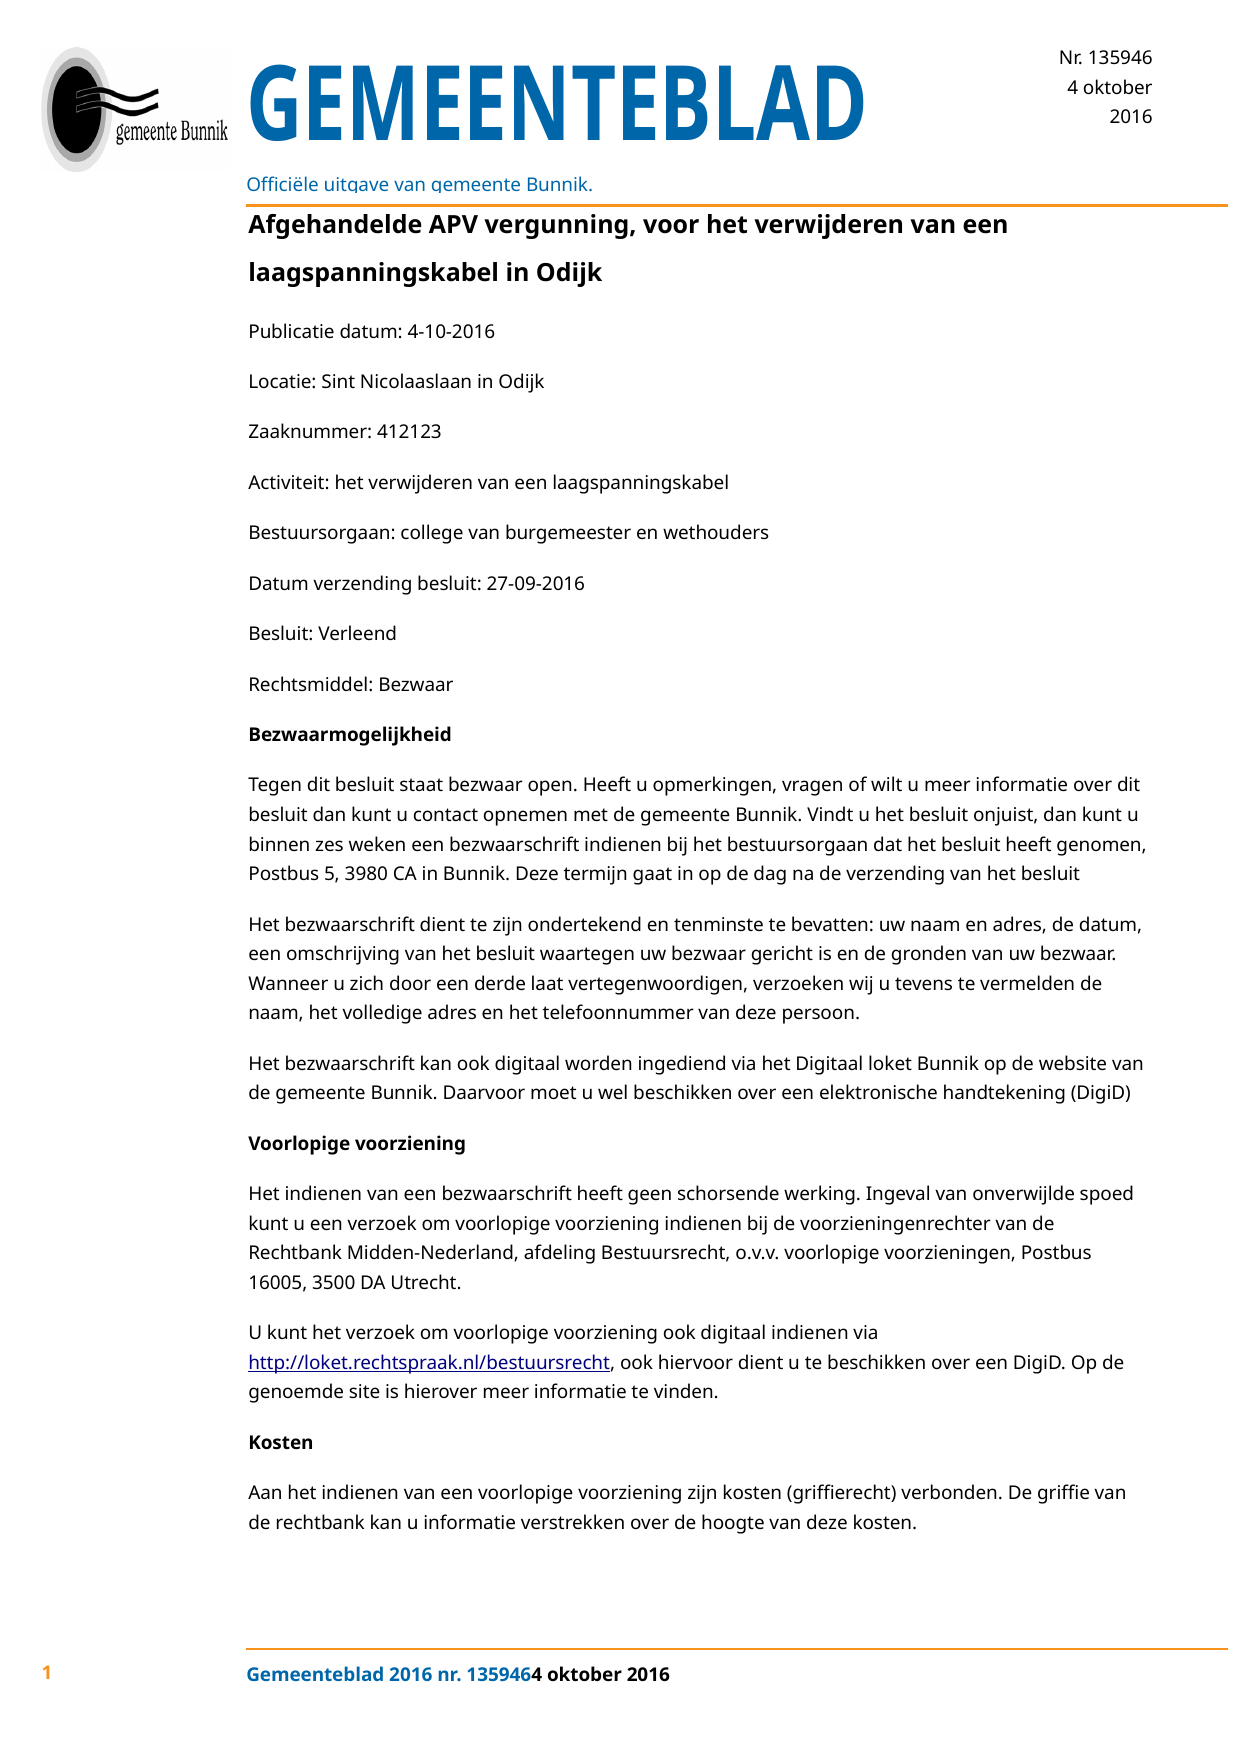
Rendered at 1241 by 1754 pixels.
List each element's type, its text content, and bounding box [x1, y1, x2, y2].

picture [41, 47, 231, 172]
text Aan het indienen van een voorlopige voorziening zijn kosten (griffierecht) verbonden. De griffie van de rechtbank kan u informatie verstrekken over de hoogte van deze kosten. [248, 1479, 1152, 1535]
text Afgehandelde APV vergunning, voor het verwijderen van een laagspanningskabel in Odijk [248, 207, 1152, 288]
text Locatie: Sint Nicolaaslaan in Odijk [248, 368, 1152, 394]
text Kosten [248, 1429, 1152, 1455]
text Bezwaarmogelijkheid [248, 721, 1152, 747]
text Bestuursorgaan: college van burgemeester en wethouders [248, 519, 1152, 545]
text Rechtsmiddel: Bezwaar [248, 671, 1152, 697]
text Het indienen van een bezwaarschrift heeft geen schorsende werking. Ingeval van onverwijlde spoed kunt u een verzoek om voorlopige voorziening indienen bij de voorzieningenrechter van de Rechtbank Midden-Nederland, afdeling Bestuursrecht, o.v.v. voorlopige voorzieningen, Postbus 16005, 3500 DA Utrecht. [248, 1180, 1152, 1295]
text Zaaknummer: 412123 [248, 419, 1152, 444]
text Publicatie datum: 4-10-2016 [248, 318, 1152, 344]
text Het bezwaarschrift kan ook digitaal worden ingediend via het Digitaal loket Bunnik op de website van de gemeente Bunnik. Daarvoor moet u wel beschikken over een elektronische handtekening (DigiD) [248, 1050, 1152, 1105]
text Tegen dit besluit staat bezwaar open. Heeft u opmerkingen, vragen of wilt u meer informatie over dit besluit dan kunt u contact opnemen met de gemeente Bunnik. Vindt u het besluit onjuist, dan kunt u binnen zes weken een bezwaarschrift indienen bij het bestuursorgaan dat het besluit heeft genomen, Postbus 5, 3980 CA in Bunnik. Deze termijn gaat in op de dag na de verzending van het besluit [248, 772, 1152, 886]
text Het bezwaarschrift dient te zijn ondertekend en tenminste te bevatten: uw naam en adres, de datum, een omschrijving van het besluit waartegen uw bezwaar gericht is en de gronden van uw bezwaar. Wanneer u zich door een derde laat vertegenwoordigen, verzoeken wij u tevens te vermelden de naam, het volledige adres en het telefoonnummer van deze persoon. [248, 911, 1152, 1025]
text Activiteit: het verwijderen van een laagspanningskabel [248, 469, 1152, 495]
text U kunt het verzoek om voorlopige voorziening ook digitaal indienen via http://loket.rechtspraak.nl/bestuursrecht, ook hiervoor dient u te beschikken over een DigiD. Op de genoemde site is hierover meer informatie te vinden. [248, 1319, 1152, 1404]
text Voorlopige voorziening [248, 1130, 1152, 1156]
text Datum verzending besluit: 27-09-2016 [248, 570, 1152, 596]
text Besluit: Verleend [248, 620, 1152, 646]
